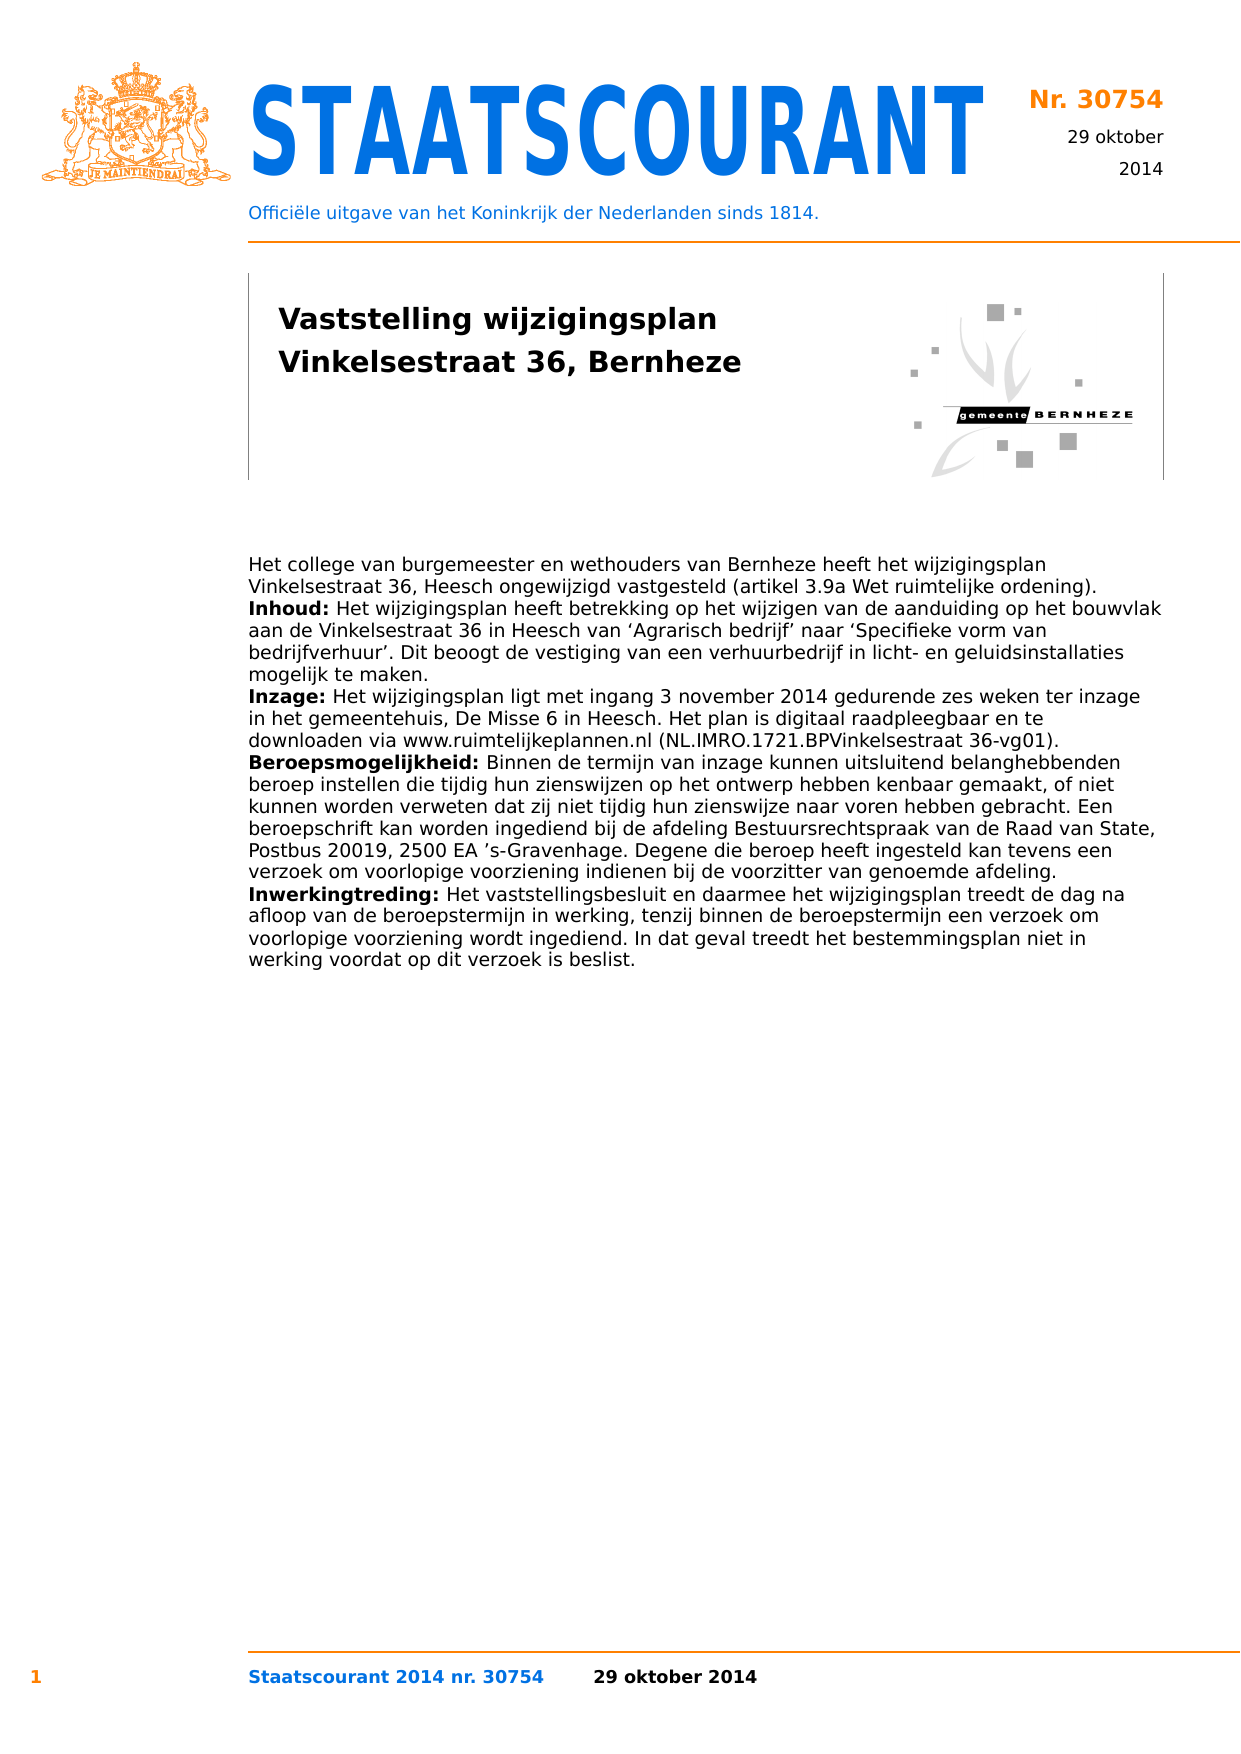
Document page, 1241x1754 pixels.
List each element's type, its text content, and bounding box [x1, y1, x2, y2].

text Beroepsmogelijkheid: Binnen de termijn van inzage kunnen uitsluitend belanghebbenden beroep instellen die tijdig hun zienswijzen op het ontwerp hebben kenbaar gemaakt, of niet kunnen worden verweten dat zij niet tijdig hun zienswijze naar voren hebben gebracht. Een beroepschrift kan worden ingediend bij de afdeling Bestuursrechtspraak van de Raad van State, Postbus 20019, 2500 EA ’s-Gravenhage. Degene die beroep heeft ingesteld kan tevens een verzoek om voorlopige voorziening indienen bij de voorzitter van genoemde afdeling. [248, 752, 1163, 883]
table_header [25, 62, 248, 241]
text Het college van burgemeester en wethouders van Bernheze heeft het wijzigingsplan Vinkelsestraat 36, Heesch ongewijzigd vastgesteld (artikel 3.9a Wet ruimtelijke ordening). [248, 554, 1163, 598]
table_cell 29 oktober [998, 121, 1240, 153]
table_cell Officiële uitgave van het Koninkrijk der Nederlanden sinds 1814. [248, 203, 1240, 241]
text Inzage: Het wijzigingsplan ligt met ingang 3 november 2014 gedurende zes weken ter inzage in het gemeentehuis, De Misse 6 in Heesch. Het plan is digitaal raadpleegbaar en te downloaden via www.ruimtelijkeplannen.nl (NL.IMRO.1721.BPVinkelsestraat 36-vg01). [248, 686, 1163, 752]
picture [909, 302, 1134, 480]
subtitle Vaststelling wijzigingsplan Vinkelsestraat 36, Bernheze [249, 273, 1163, 480]
picture [41, 62, 231, 186]
text Inhoud: Het wijzigingsplan heeft betrekking op het wijzigen van de aanduiding op het bouwvlak aan de Vinkelsestraat 36 in Heesch van ‘Agrarisch bedrijf’ naar ‘Specifieke vorm van bedrijfverhuur’. Dit beoogt de vestiging van een verhuurbedrijf in licht- en geluidsinstallaties mogelijk te maken. [248, 598, 1163, 686]
table_header STAATSCOURANT [248, 62, 998, 203]
table_header Nr. 30754 [998, 62, 1240, 121]
table_cell 2014 [998, 153, 1240, 203]
text Inwerkingtreding: Het vaststellingsbesluit en daarmee het wijzigingsplan treedt de dag na afloop van de beroepstermijn in werking, tenzij binnen de beroepstermijn een verzoek om voorlopige voorziening wordt ingediend. In dat geval treedt het bestemmingsplan niet in werking voordat op dit verzoek is beslist. [248, 883, 1163, 971]
